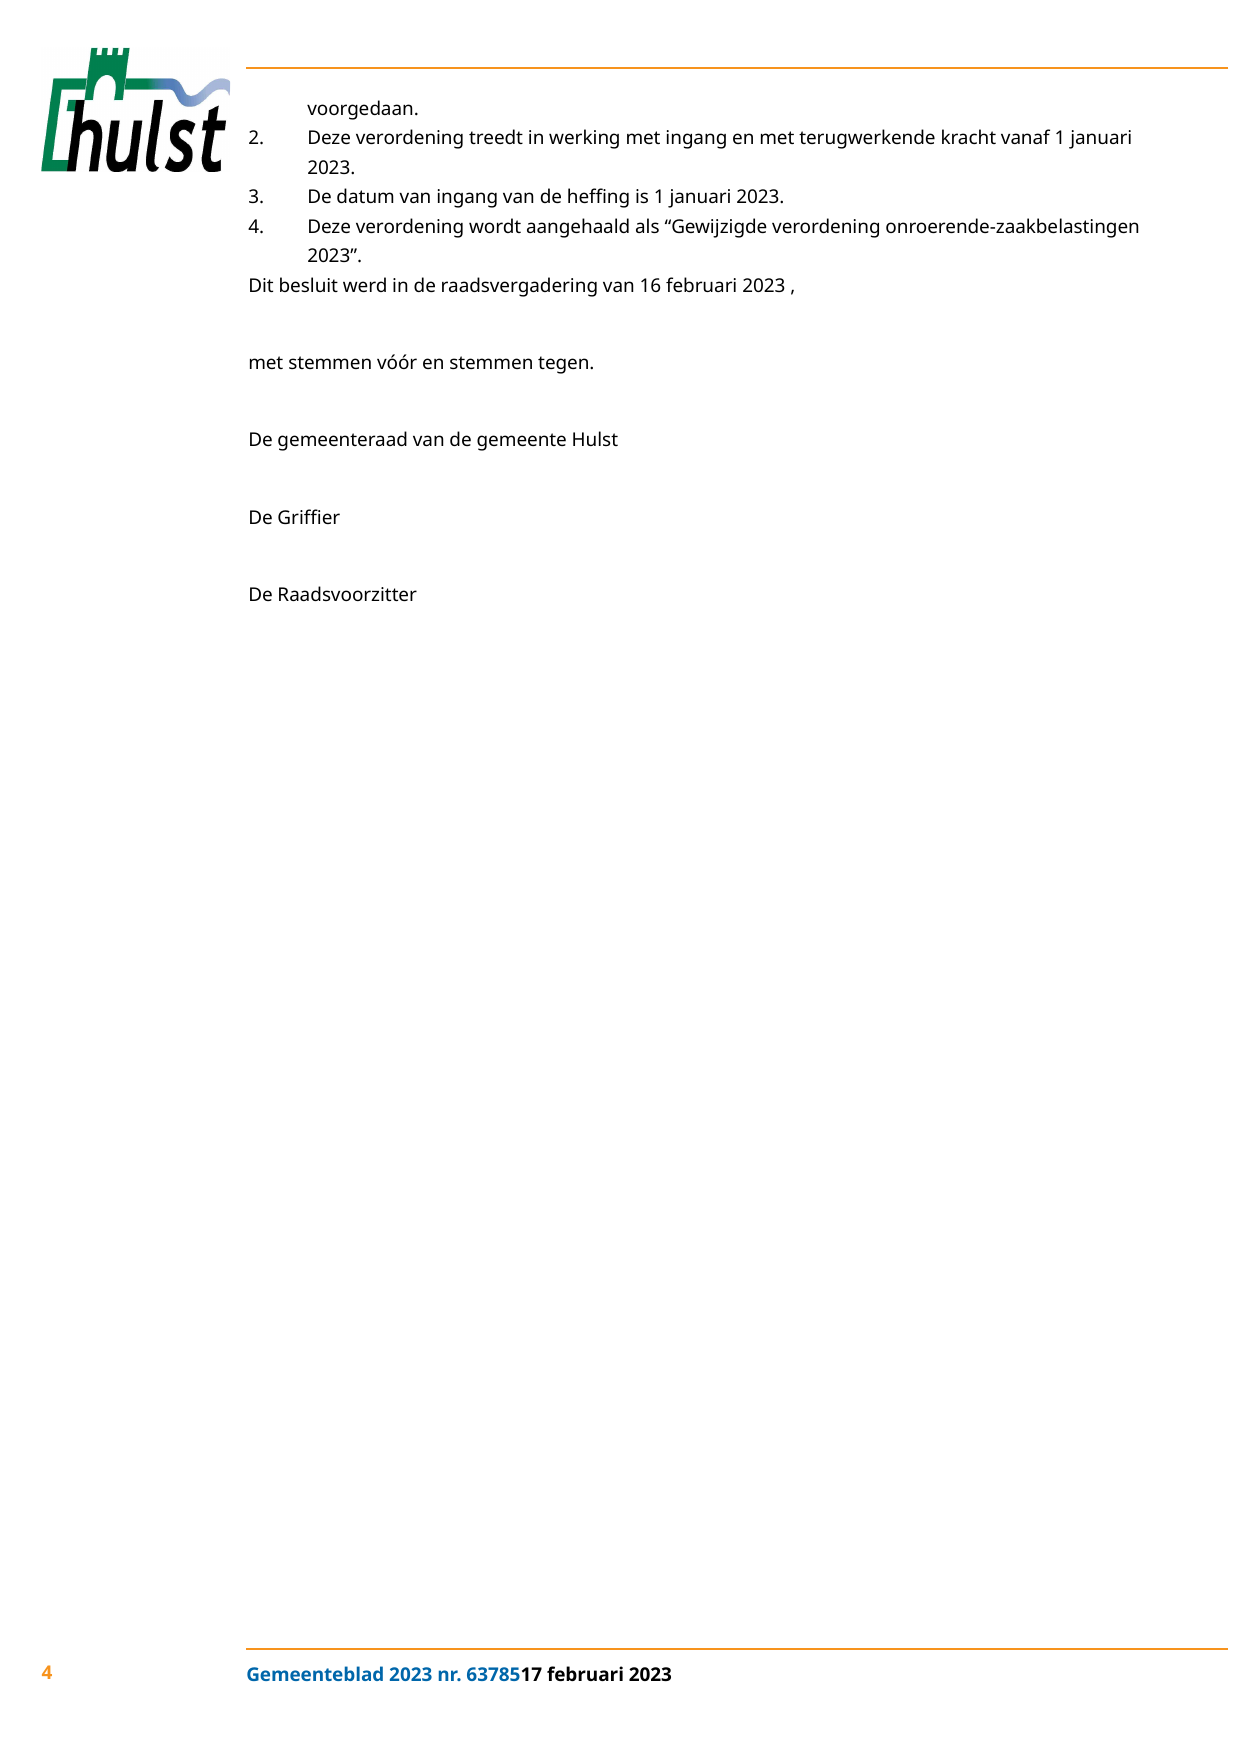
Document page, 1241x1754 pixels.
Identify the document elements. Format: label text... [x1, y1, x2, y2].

text De gemeenteraad van de gemeente Hulst [248, 427, 1152, 452]
text Dit besluit werd in de raadsvergadering van 16 februari 2023 , [248, 272, 1152, 298]
list voorgedaan. [248, 95, 1152, 121]
picture [41, 47, 231, 172]
list Deze verordening treedt in werking met ingang en met terugwerkende kracht vanaf 1 januari 2023. [248, 124, 1152, 180]
list De datum van ingang van de heffing is 1 januari 2023. [248, 183, 1152, 209]
text De Raadsvoorzitter [248, 581, 1152, 607]
text De Griffier [248, 504, 1152, 529]
text met stemmen vóór en stemmen tegen. [248, 349, 1152, 375]
list Deze verordening wordt aangehaald als “Gewijzigde verordening onroerende-zaakbelastingen 2023”. [248, 213, 1152, 268]
